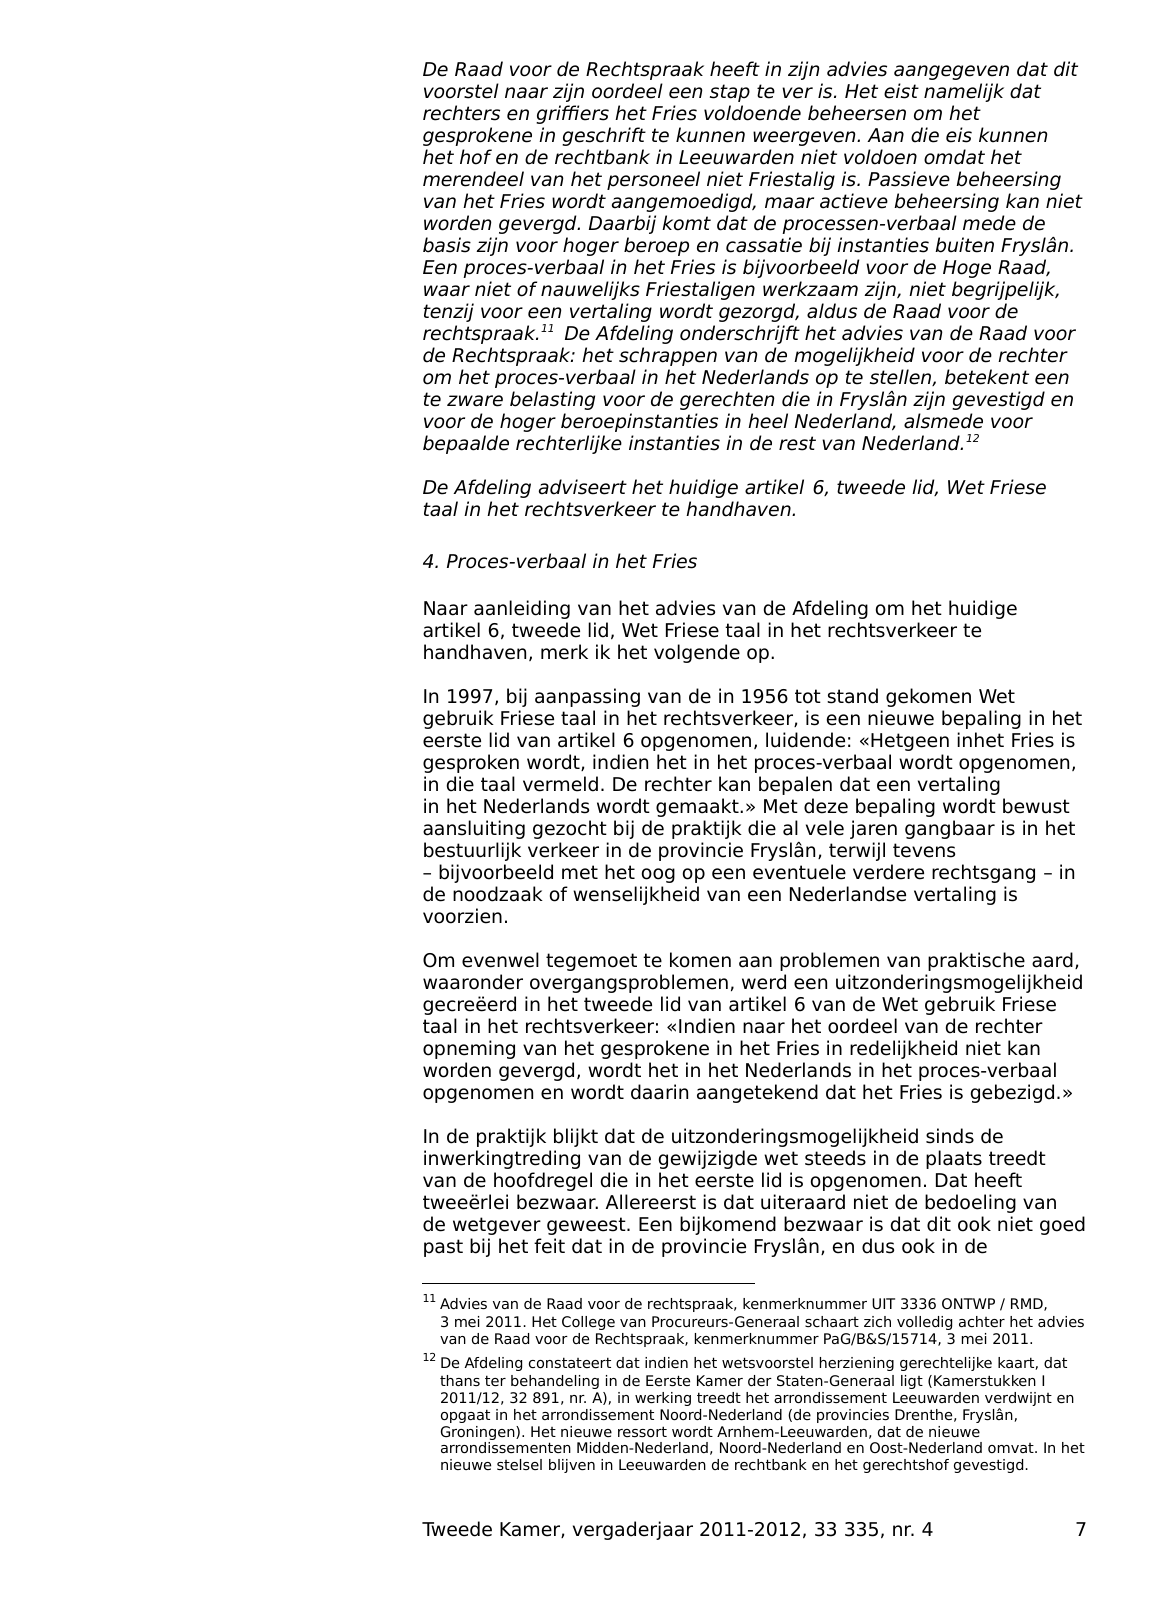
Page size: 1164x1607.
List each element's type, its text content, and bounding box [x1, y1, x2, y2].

text De Afdeling constateert dat indien het wetsvoorstel herziening gerechtelijke kaart, dat thans ter behandeling in de Eerste Kamer der Staten-Generaal ligt (Kamerstukken I 2011/12, 32 891, nr. A), in werking treedt het arrondissement Leeuwarden verdwijnt en opgaat in het arrondissement Noord-Nederland (de provincies Drenthe, Fryslân, Groningen). Het nieuwe ressort wordt Arnhem-Leeuwarden, dat de nieuwe arrondissementen Midden-Nederland, Noord-Nederland en Oost-Nederland omvat. In het nieuwe stelsel blijven in Leeuwarden de rechtbank en het gerechtshof gevestigd. [422, 1351, 1087, 1474]
subtitle 4. Proces-verbaal in het Fries [422, 551, 1087, 573]
text In 1997, bij aanpassing van de in 1956 tot stand gekomen Wet gebruik Friese taal in het rechtsverkeer, is een nieuwe bepaling in het eerste lid van artikel 6 opgenomen, luidende: «Hetgeen inhet Fries is gesproken wordt, indien het in het proces-verbaal wordt opgenomen, in die taal vermeld. De rechter kan bepalen dat een vertaling in het Nederlands wordt gemaakt.» Met deze bepaling wordt bewust aansluiting gezocht bij de praktijk die al vele jaren gangbaar is in het bestuurlijk verkeer in de provincie Fryslân, terwijl tevens – bijvoorbeeld met het oog op een eventuele verdere rechtsgang – in de noodzaak of wenselijkheid van een Nederlandse vertaling is voorzien. [422, 686, 1087, 928]
text De Afdeling adviseert het huidige artikel 6, tweede lid, Wet Friese taal in het rechtsverkeer te handhaven. [422, 477, 1087, 521]
text De Raad voor de Rechtspraak heeft in zijn advies aangegeven dat dit voorstel naar zijn oordeel een stap te ver is. Het eist namelijk dat rechters en griffiers het Fries voldoende beheersen om het gesprokene in geschrift te kunnen weergeven. Aan die eis kunnen het hof en de rechtbank in Leeuwarden niet voldoen omdat het merendeel van het personeel niet Friestalig is. Passieve beheersing van het Fries wordt aangemoedigd, maar actieve beheersing kan niet worden gevergd. Daarbij komt dat de processen-verbaal mede de basis zijn voor hoger beroep en cassatie bij instanties buiten Fryslân. Een proces-verbaal in het Fries is bijvoorbeeld voor de Hoge Raad, waar niet of nauwelijks Friestaligen werkzaam zijn, niet begrijpelijk, tenzij voor een vertaling wordt gezorgd, aldus de Raad voor de rechtspraak. De Afdeling onderschrijft het advies van de Raad voor de Rechtspraak: het schrappen van de mogelijkheid voor de rechter om het proces-verbaal in het Nederlands op te stellen, betekent een te zware belasting voor de gerechten die in Fryslân zijn gevestigd en voor de hoger beroepinstanties in heel Nederland, alsmede voor bepaalde rechterlijke instanties in de rest van Nederland. [422, 59, 1087, 455]
text Naar aanleiding van het advies van de Afdeling om het huidige artikel 6, tweede lid, Wet Friese taal in het rechtsverkeer te handhaven, merk ik het volgende op. [422, 598, 1087, 664]
text In de praktijk blijkt dat de uitzonderingsmogelijkheid sinds de inwerkingtreding van de gewijzigde wet steeds in de plaats treedt van de hoofdregel die in het eerste lid is opgenomen. Dat heeft tweeërlei bezwaar. Allereerst is dat uiteraard niet de bedoeling van de wetgever geweest. Een bijkomend bezwaar is dat dit ook niet goed past bij het feit dat in de provincie Fryslân, en dus ook in de [422, 1126, 1087, 1258]
text Advies van de Raad voor de rechtspraak, kenmerknummer UIT 3336 ONTWP / RMD, 3 mei 2011. Het College van Procureurs-Generaal schaart zich volledig achter het advies van de Raad voor de Rechtspraak, kenmerknummer PaG/B&S/15714, 3 mei 2011. [422, 1292, 1087, 1348]
text Om evenwel tegemoet te komen aan problemen van praktische aard, waaronder overgangsproblemen, werd een uitzonderingsmogelijkheid gecreëerd in het tweede lid van artikel 6 van de Wet gebruik Friese taal in het rechtsverkeer: «Indien naar het oordeel van de rechter opneming van het gesprokene in het Fries in redelijkheid niet kan worden gevergd, wordt het in het Nederlands in het proces-verbaal opgenomen en wordt daarin aangetekend dat het Fries is gebezigd.» [422, 950, 1087, 1104]
